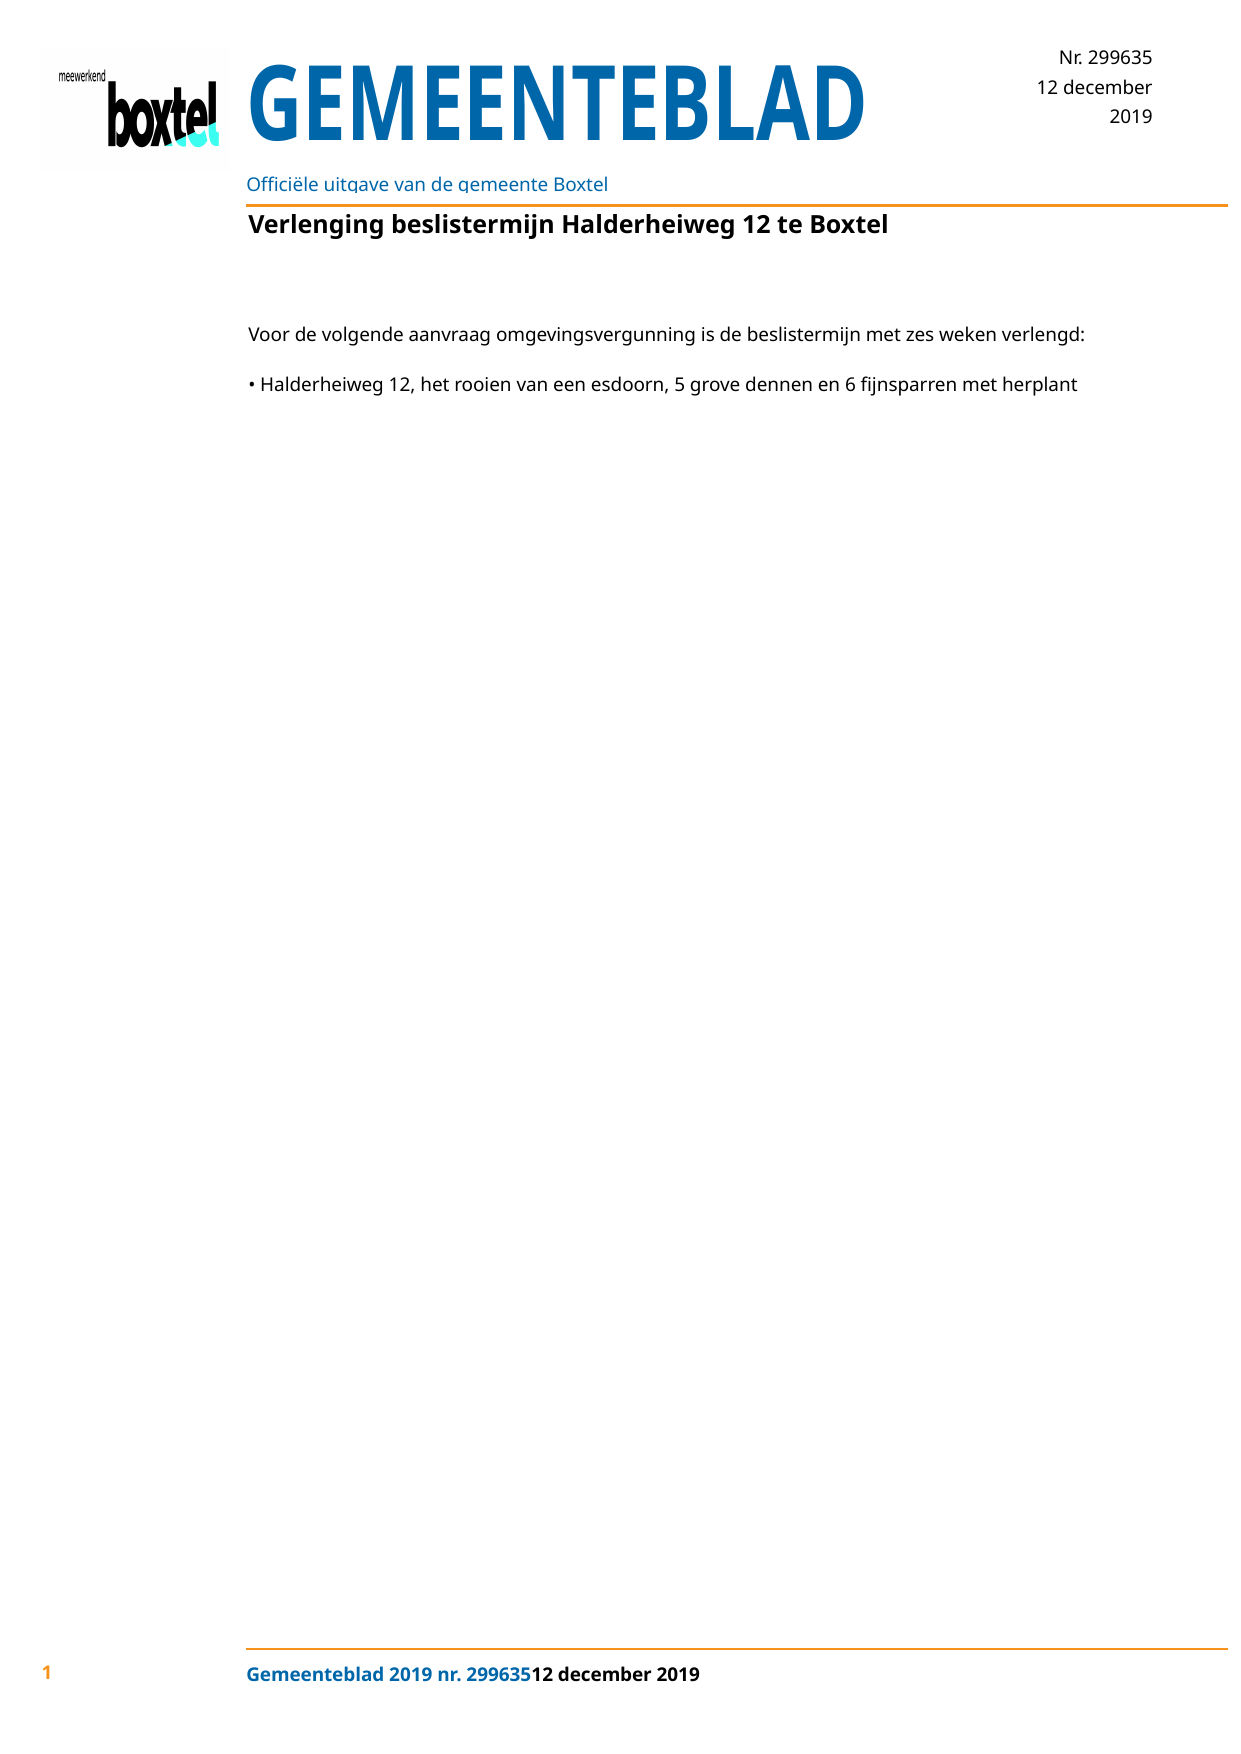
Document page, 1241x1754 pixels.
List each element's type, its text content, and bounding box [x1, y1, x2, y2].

text Voor de volgende aanvraag omgevingsvergunning is de beslistermijn met zes weken verlengd: [248, 321, 1152, 346]
picture [41, 47, 231, 172]
text • Halderheiweg 12, het rooien van een esdoorn, 5 grove dennen en 6 fijnsparren met herplant [248, 371, 1152, 397]
text Verlenging beslistermijn Halderheiweg 12 te Boxtel [248, 207, 1152, 241]
